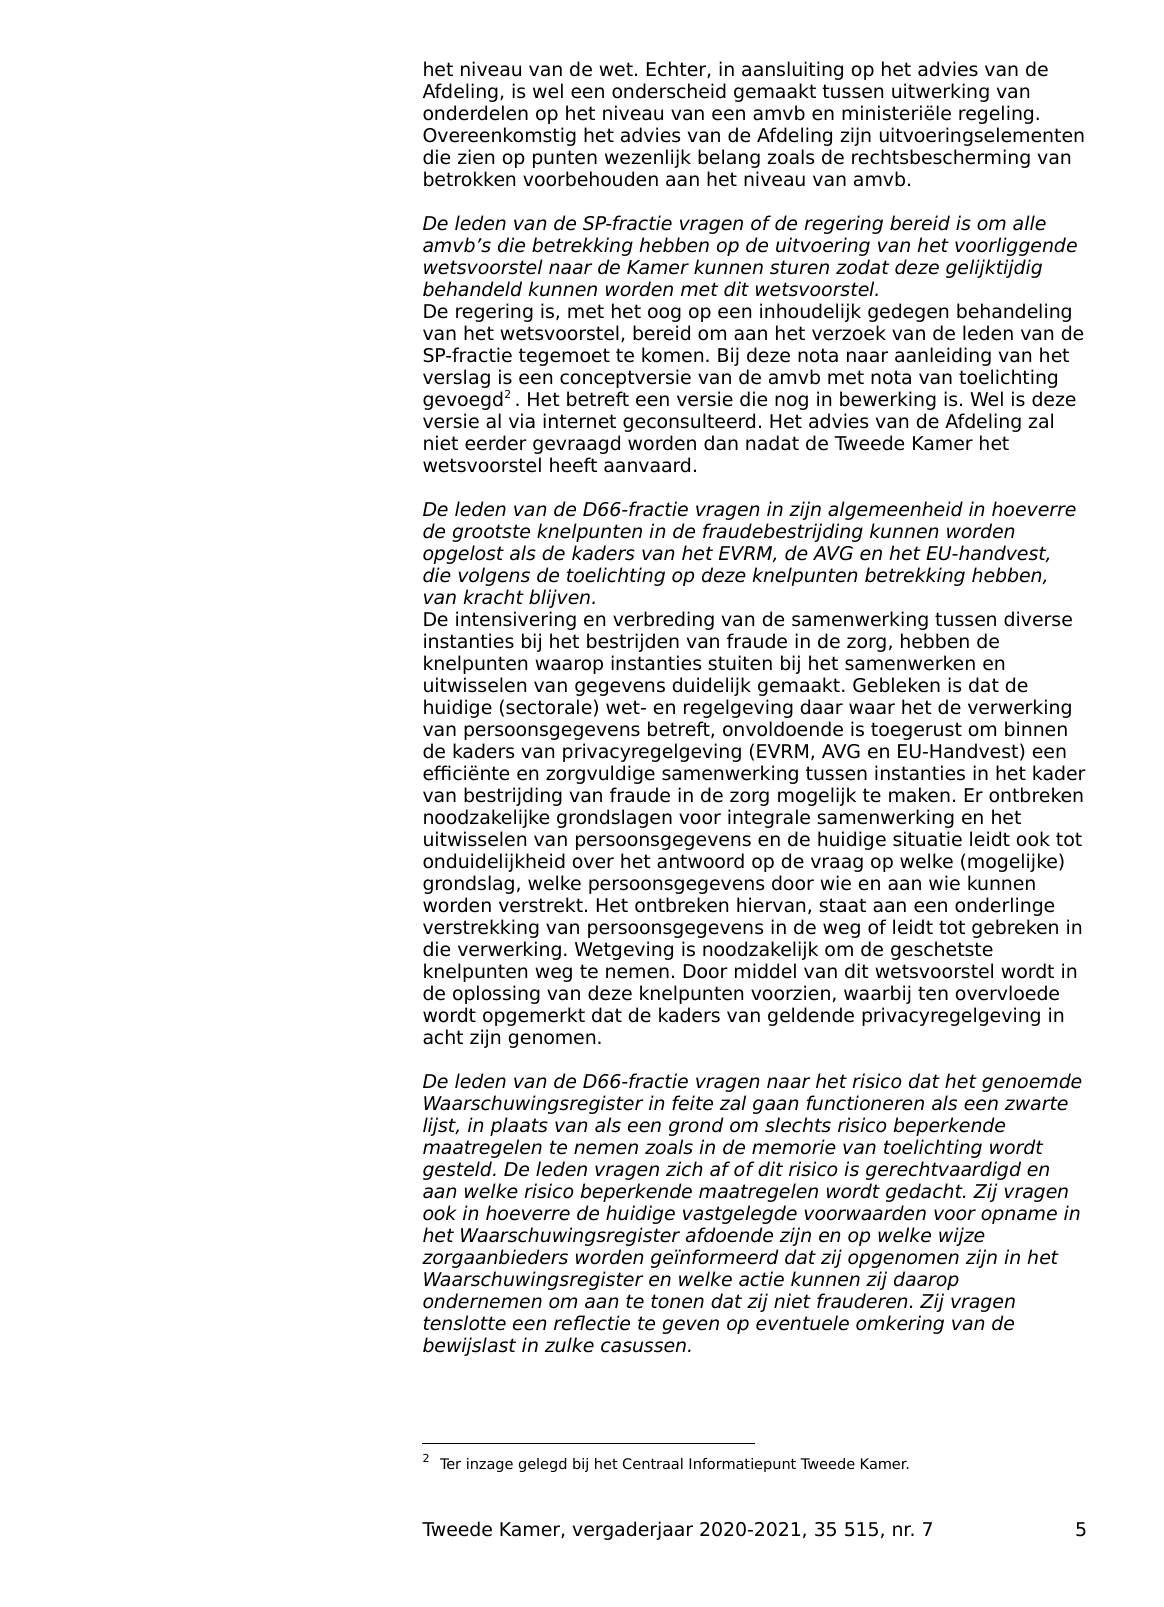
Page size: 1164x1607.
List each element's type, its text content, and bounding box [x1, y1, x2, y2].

text De leden van de SP-fractie vragen of de regering bereid is om alle amvb’s die betrekking hebben op de uitvoering van het voorliggende wetsvoorstel naar de Kamer kunnen sturen zodat deze gelijktijdig behandeld kunnen worden met dit wetsvoorstel. [422, 213, 1087, 301]
text De intensivering en verbreding van de samenwerking tussen diverse instanties bij het bestrijden van fraude in de zorg, hebben de knelpunten waarop instanties stuiten bij het samenwerken en uitwisselen van gegevens duidelijk gemaakt. Gebleken is dat de huidige (sectorale) wet- en regelgeving daar waar het de verwerking van persoonsgegevens betreft, onvoldoende is toegerust om binnen de kaders van privacyregelgeving (EVRM, AVG en EU-Handvest) een efficiënte en zorgvuldige samenwerking tussen instanties in het kader van bestrijding van fraude in de zorg mogelijk te maken. Er ontbreken noodzakelijke grondslagen voor integrale samenwerking en het uitwisselen van persoonsgegevens en de huidige situatie leidt ook tot onduidelijkheid over het antwoord op de vraag op welke (mogelijke) grondslag, welke persoonsgegevens door wie en aan wie kunnen worden verstrekt. Het ontbreken hiervan, staat aan een onderlinge verstrekking van persoonsgegevens in de weg of leidt tot gebreken in die verwerking. Wetgeving is noodzakelijk om de geschetste knelpunten weg te nemen. Door middel van dit wetsvoorstel wordt in de oplossing van deze knelpunten voorzien, waarbij ten overvloede wordt opgemerkt dat de kaders van geldende privacyregelgeving in acht zijn genomen. [422, 609, 1087, 1048]
text De leden van de D66-fractie vragen in zijn algemeenheid in hoeverre de grootste knelpunten in de fraudebestrijding kunnen worden opgelost als de kaders van het EVRM, de AVG en het EU-handvest, die volgens de toelichting op deze knelpunten betrekking hebben, van kracht blijven. [422, 499, 1087, 609]
text De regering is, met het oog op een inhoudelijk gedegen behandeling van het wetsvoorstel, bereid om aan het verzoek van de leden van de SP-fractie tegemoet te komen. Bij deze nota naar aanleiding van het verslag is een conceptversie van de amvb met nota van toelichting gevoegd. Het betreft een versie die nog in bewerking is. Wel is deze versie al via internet geconsulteerd. Het advies van de Afdeling zal niet eerder gevraagd worden dan nadat de Tweede Kamer het wetsvoorstel heeft aanvaard. [422, 301, 1087, 477]
text De leden van de D66-fractie vragen naar het risico dat het genoemde Waarschuwingsregister in feite zal gaan functioneren als een zwarte lijst, in plaats van als een grond om slechts risico beperkende maatregelen te nemen zoals in de memorie van toelichting wordt gesteld. De leden vragen zich af of dit risico is gerechtvaardigd en aan welke risico beperkende maatregelen wordt gedacht. Zij vragen ook in hoeverre de huidige vastgelegde voorwaarden voor opname in het Waarschuwingsregister afdoende zijn en op welke wijze zorgaanbieders worden geïnformeerd dat zij opgenomen zijn in het Waarschuwingsregister en welke actie kunnen zij daarop ondernemen om aan te tonen dat zij niet frauderen. Zij vragen tenslotte een reflectie te geven op eventuele omkering van de bewijslast in zulke casussen. [422, 1071, 1087, 1356]
text het niveau van de wet. Echter, in aansluiting op het advies van de Afdeling, is wel een onderscheid gemaakt tussen uitwerking van onderdelen op het niveau van een amvb en ministeriële regeling. Overeenkomstig het advies van de Afdeling zijn uitvoeringselementen die zien op punten wezenlijk belang zoals de rechtsbescherming van betrokken voorbehouden aan het niveau van amvb. [422, 59, 1087, 191]
text Ter inzage gelegd bij het Centraal Informatiepunt Tweede Kamer. [422, 1452, 1087, 1474]
